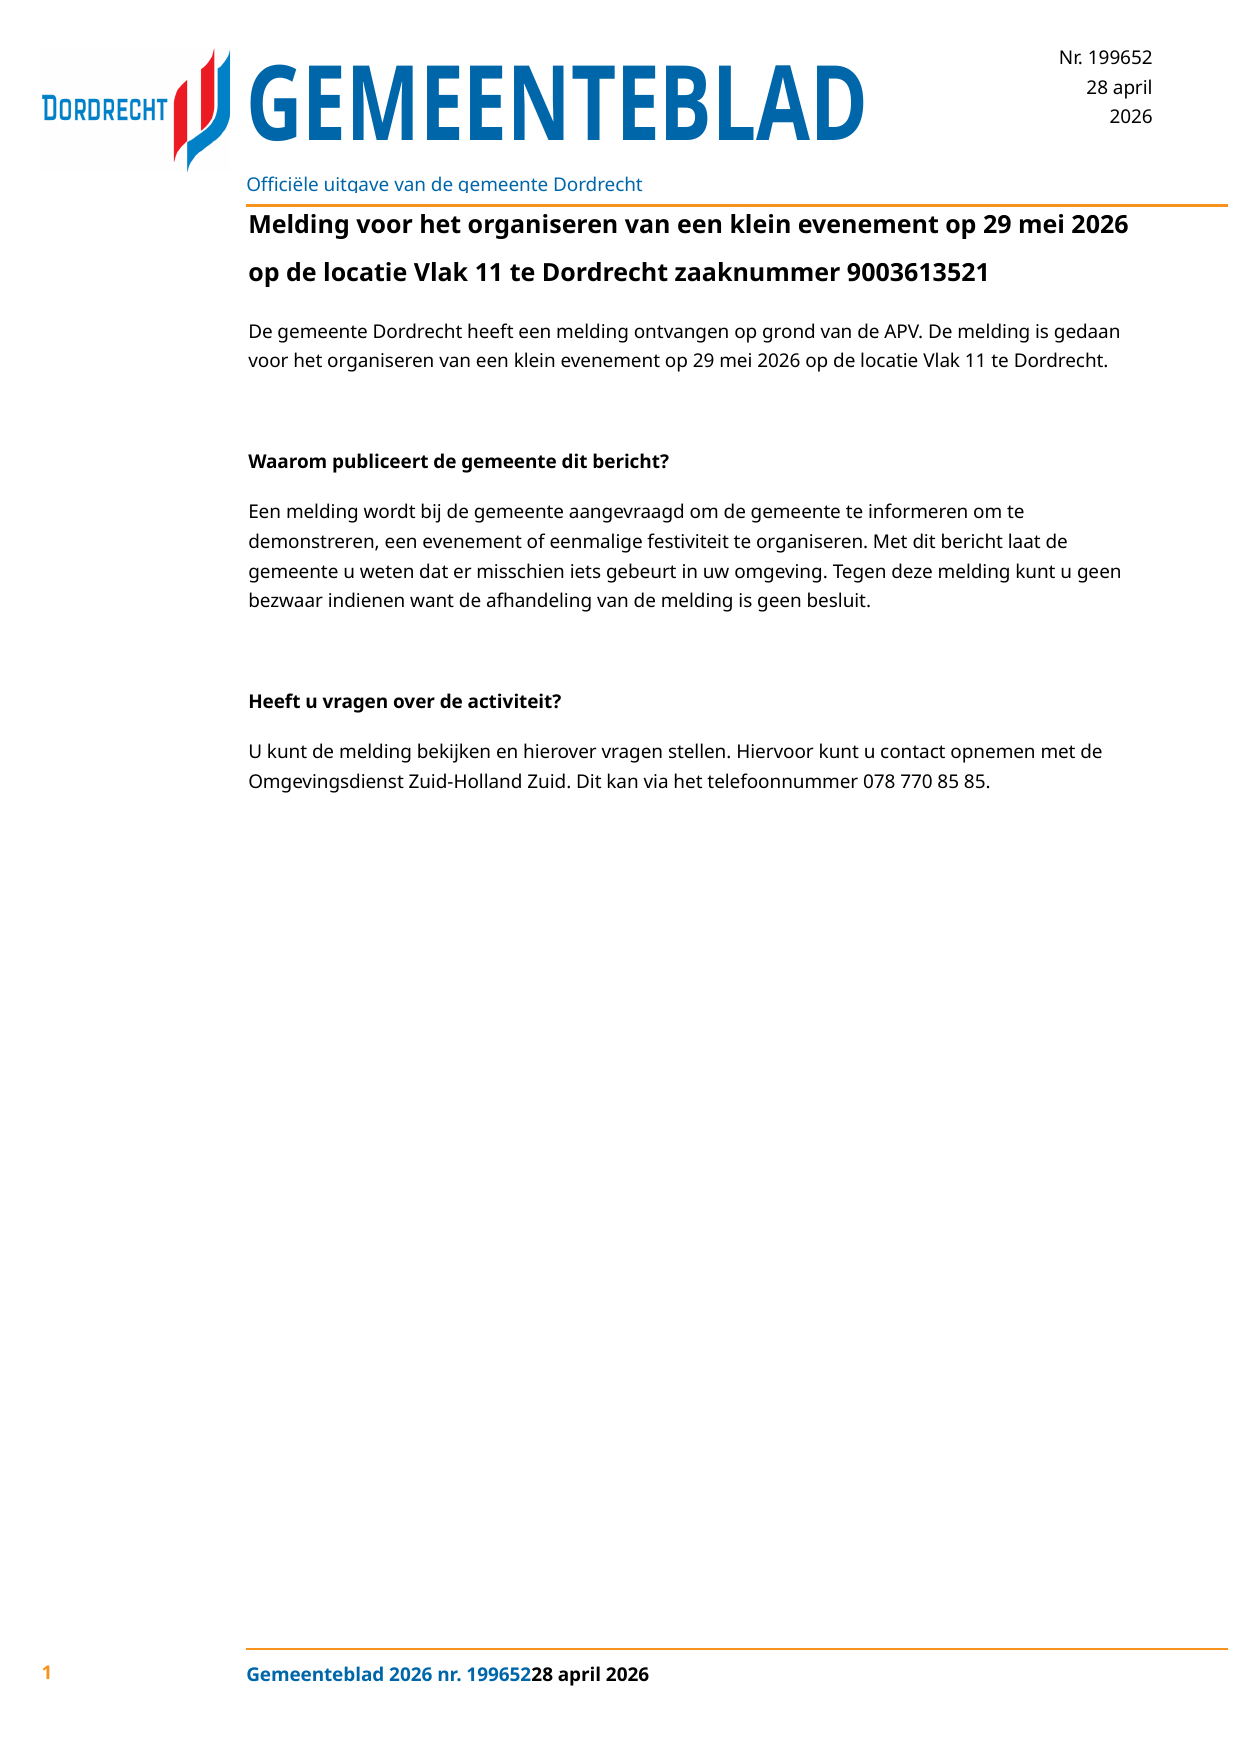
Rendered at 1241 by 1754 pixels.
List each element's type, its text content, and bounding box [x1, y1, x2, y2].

text Waarom publiceert de gemeente dit bericht? [248, 448, 1152, 474]
text Heeft u vragen over de activiteit? [248, 688, 1152, 714]
text Melding voor het organiseren van een klein evenement op 29 mei 2026 op de locatie Vlak 11 te Dordrecht zaaknummer 9003613521 [248, 207, 1152, 288]
text U kunt de melding bekijken en hierover vragen stellen. Hiervoor kunt u contact opnemen met de Omgevingsdienst Zuid-Holland Zuid. Dit kan via het telefoonnummer 078 770 85 85. [248, 739, 1152, 794]
picture [41, 47, 231, 172]
text Een melding wordt bij de gemeente aangevraagd om de gemeente te informeren om te demonstreren, een evenement of eenmalige festiviteit te organiseren. Met dit bericht laat de gemeente u weten dat er misschien iets gebeurt in uw omgeving. Tegen deze melding kunt u geen bezwaar indienen want de afhandeling van de melding is geen besluit. [248, 499, 1152, 613]
text De gemeente Dordrecht heeft een melding ontvangen op grond van de APV. De melding is gedaan voor het organiseren van een klein evenement op 29 mei 2026 op de locatie Vlak 11 te Dordrecht. [248, 318, 1152, 373]
